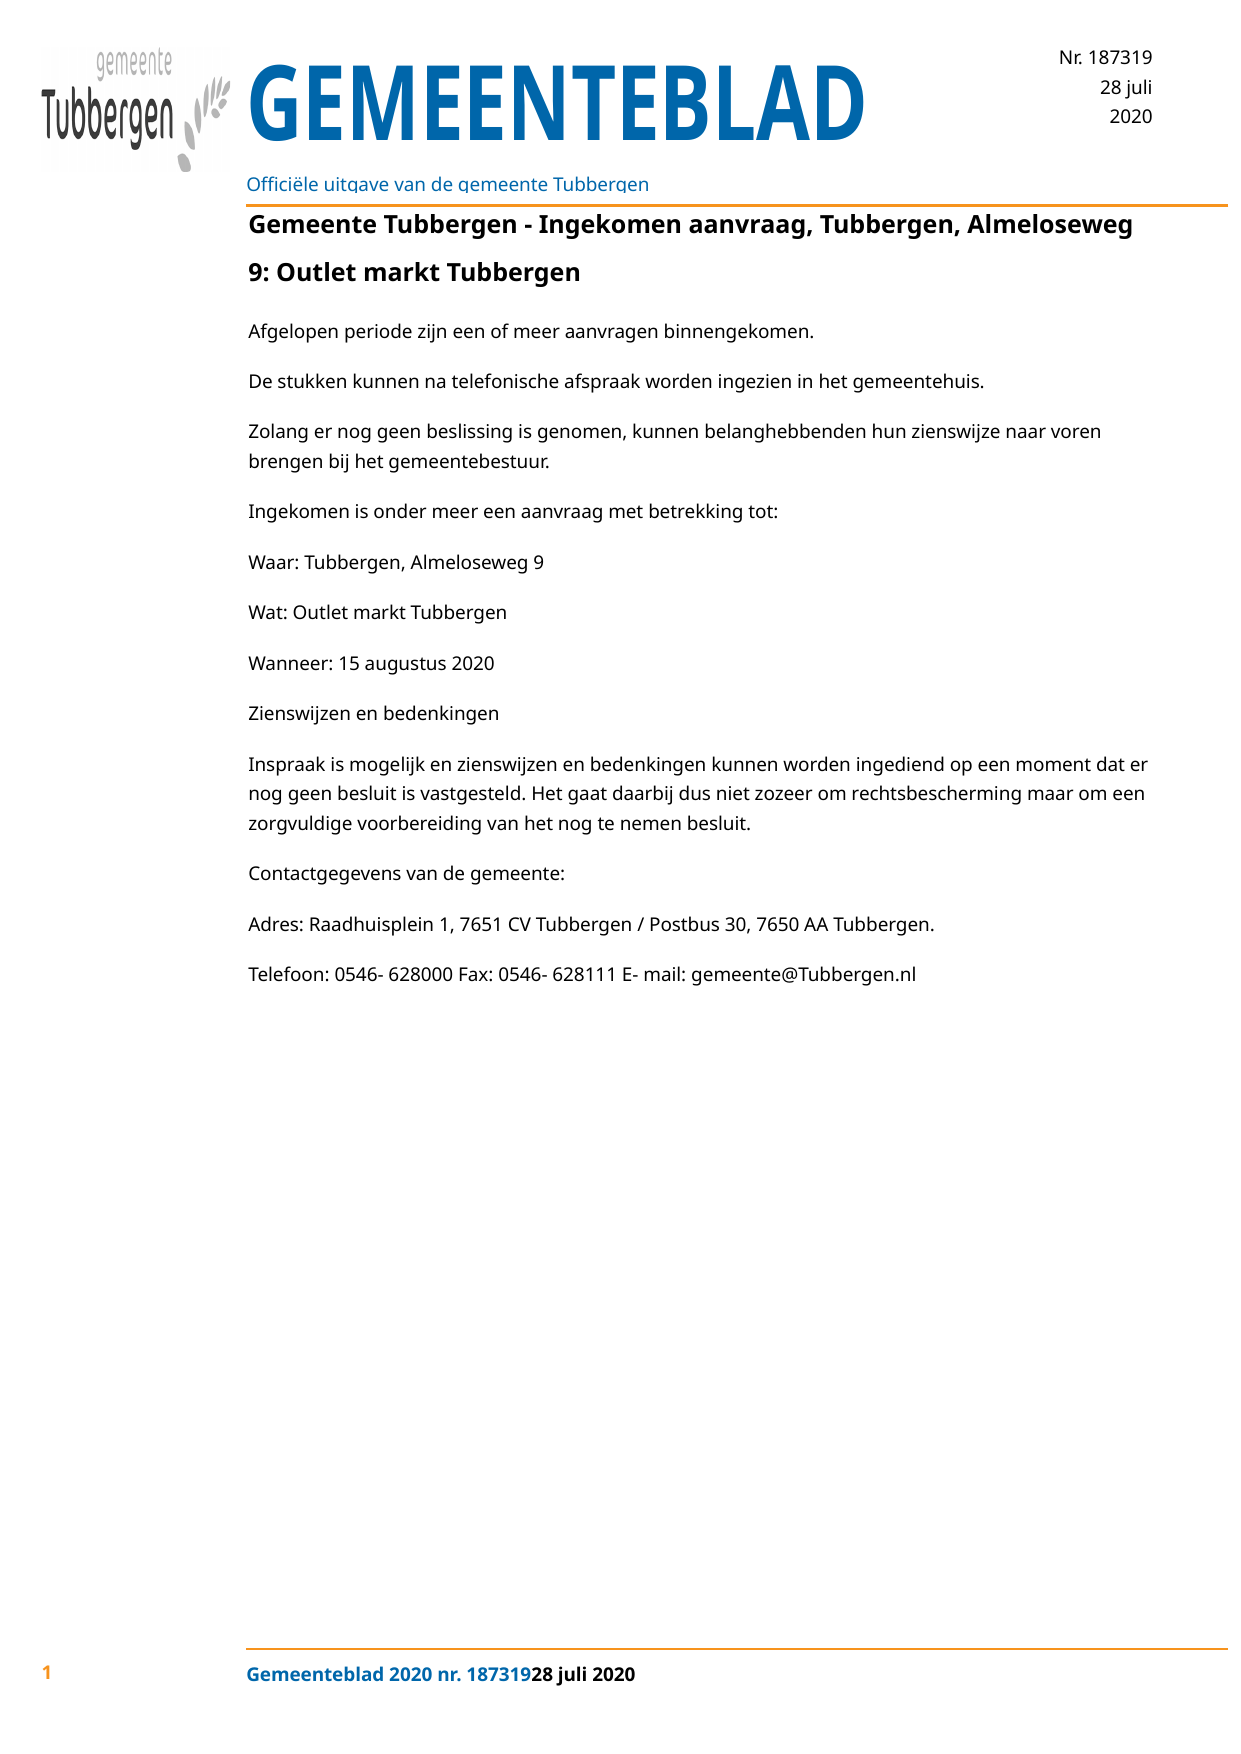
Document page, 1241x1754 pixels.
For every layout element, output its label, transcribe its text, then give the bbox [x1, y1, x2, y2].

text Adres: Raadhuisplein 1, 7651 CV Tubbergen / Postbus 30, 7650 AA Tubbergen. [248, 911, 1152, 937]
text De stukken kunnen na telefonische afspraak worden ingezien in het gemeentehuis. [248, 368, 1152, 394]
text Inspraak is mogelijk en zienswijzen en bedenkingen kunnen worden ingediend op een moment dat er nog geen besluit is vastgesteld. Het gaat daarbij dus niet zozeer om rechtsbescherming maar om een zorgvuldige voorbereiding van het nog te nemen besluit. [248, 751, 1152, 836]
text Wat: Outlet markt Tubbergen [248, 599, 1152, 625]
text Zienswijzen en bedenkingen [248, 700, 1152, 726]
text Waar: Tubbergen, Almeloseweg 9 [248, 549, 1152, 575]
text Afgelopen periode zijn een of meer aanvragen binnengekomen. [248, 318, 1152, 344]
text Telefoon: 0546- 628000 Fax: 0546- 628111 E- mail: gemeente@Tubbergen.nl [248, 961, 1152, 987]
text Contactgegevens van de gemeente: [248, 860, 1152, 886]
picture [41, 47, 231, 172]
text Ingekomen is onder meer een aanvraag met betrekking tot: [248, 499, 1152, 524]
text Gemeente Tubbergen - Ingekomen aanvraag, Tubbergen, Almeloseweg 9: Outlet markt Tubbergen [248, 207, 1152, 288]
text Zolang er nog geen beslissing is genomen, kunnen belanghebbenden hun zienswijze naar voren brengen bij het gemeentebestuur. [248, 419, 1152, 474]
text Wanneer: 15 augustus 2020 [248, 650, 1152, 676]
